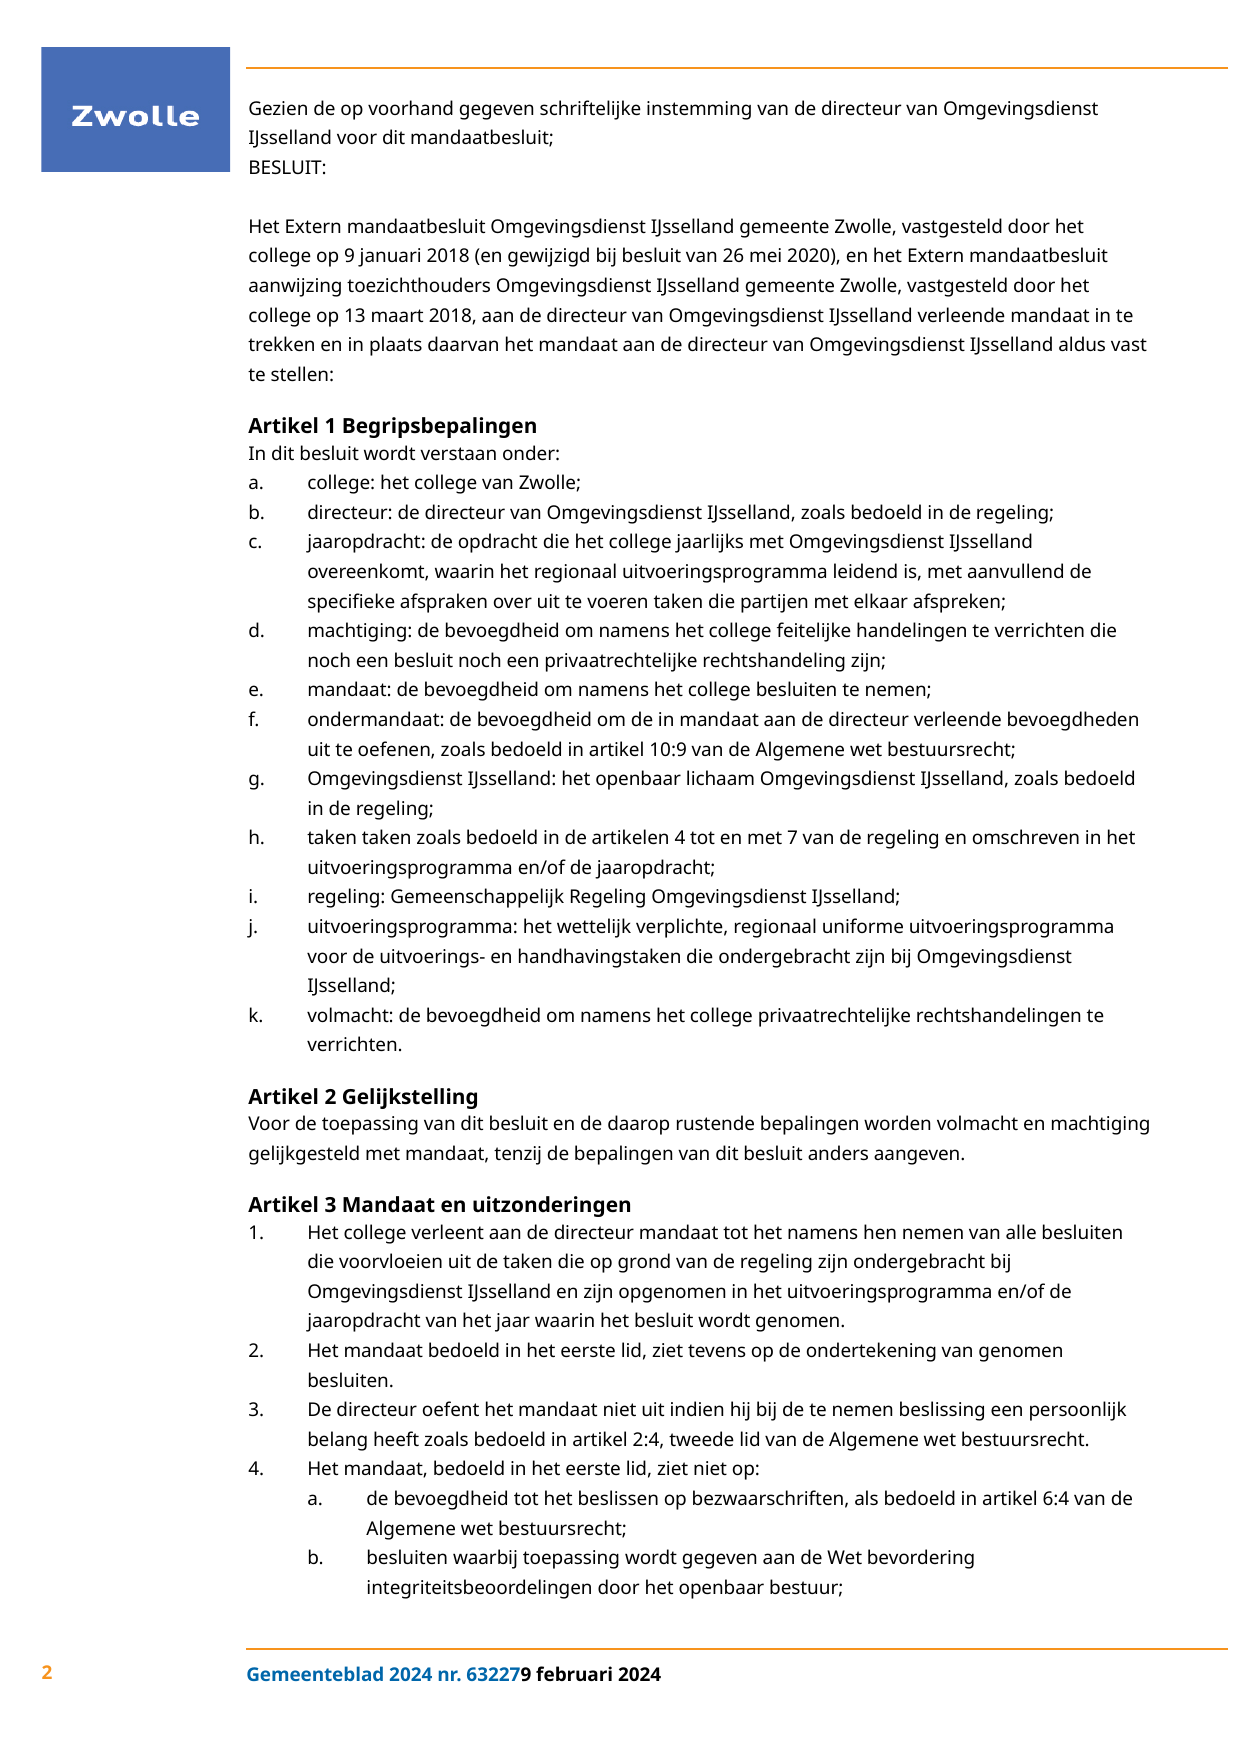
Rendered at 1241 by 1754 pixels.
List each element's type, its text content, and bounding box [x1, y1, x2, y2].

list directeur: de directeur van Omgevingsdienst IJsselland, zoals bedoeld in de regeling; [248, 499, 1152, 525]
text BESLUIT: [248, 154, 1152, 180]
text Gezien de op voorhand gegeven schriftelijke instemming van de directeur van Omgevingsdienst IJsselland voor dit mandaatbesluit; [248, 95, 1152, 150]
list mandaat: de bevoegdheid om namens het college besluiten te nemen; [248, 677, 1152, 702]
list regeling: Gemeenschappelijk Regeling Omgevingsdienst IJsselland; [248, 884, 1152, 909]
list uitvoeringsprogramma: het wettelijk verplichte, regionaal uniforme uitvoeringsprogramma voor de uitvoerings- en handhavingstaken die ondergebracht zijn bij Omgevingsdienst IJsselland; [248, 913, 1152, 998]
text Het Extern mandaatbesluit Omgevingsdienst IJsselland gemeente Zwolle, vastgesteld door het college op 9 januari 2018 (en gewijzigd bij besluit van 26 mei 2020), en het Extern mandaatbesluit aanwijzing toezichthouders Omgevingsdienst IJsselland gemeente Zwolle, vastgesteld door het college op 13 maart 2018, aan de directeur van Omgevingsdienst IJsselland verleende mandaat in te trekken en in plaats daarvan het mandaat aan de directeur van Omgevingsdienst IJsselland aldus vast te stellen: [248, 213, 1152, 387]
list Het mandaat bedoeld in het eerste lid, ziet tevens op de ondertekening van genomen besluiten. [248, 1337, 1152, 1392]
text In dit besluit wordt verstaan onder: [248, 440, 1152, 466]
list taken taken zoals bedoeld in de artikelen 4 tot en met 7 van de regeling en omschreven in het uitvoeringsprogramma en/of de jaaropdracht; [248, 824, 1152, 880]
list de bevoegdheid tot het beslissen op bezwaarschriften, als bedoeld in artikel 6:4 van de Algemene wet bestuursrecht; [307, 1485, 1152, 1540]
list De directeur oefent het mandaat niet uit indien hij bij de te nemen beslissing een persoonlijk belang heeft zoals bedoeld in artikel 2:4, tweede lid van de Algemene wet bestuursrecht. [248, 1396, 1152, 1452]
list Omgevingsdienst IJsselland: het openbaar lichaam Omgevingsdienst IJsselland, zoals bedoeld in de regeling; [248, 765, 1152, 821]
picture [41, 47, 231, 172]
list besluiten waarbij toepassing wordt gegeven aan de Wet bevordering integriteitsbeoordelingen door het openbaar bestuur; [307, 1544, 1152, 1599]
list machtiging: de bevoegdheid om namens het college feitelijke handelingen te verrichten die noch een besluit noch een privaatrechtelijke rechtshandeling zijn; [248, 617, 1152, 673]
list jaaropdracht: de opdracht die het college jaarlijks met Omgevingsdienst IJsselland overeenkomt, waarin het regionaal uitvoeringsprogramma leidend is, met aanvullend de specifieke afspraken over uit te voeren taken die partijen met elkaar afspreken; [248, 529, 1152, 613]
text Voor de toepassing van dit besluit en de daarop rustende bepalingen worden volmacht en machtiging gelijkgesteld met mandaat, tenzij de bepalingen van dit besluit anders aangeven. [248, 1110, 1152, 1166]
list Het mandaat, bedoeld in het eerste lid, ziet niet op: [248, 1456, 1152, 1481]
text Artikel 2 Gelijkstelling [248, 1082, 1152, 1110]
text Artikel 1 Begripsbepalingen [248, 411, 1152, 440]
text Artikel 3 Mandaat en uitzonderingen [248, 1190, 1152, 1219]
list Het college verleent aan de directeur mandaat tot het namens hen nemen van alle besluiten die voorvloeien uit de taken die op grond van de regeling zijn ondergebracht bij Omgevingsdienst IJsselland en zijn opgenomen in het uitvoeringsprogramma en/of de jaaropdracht van het jaar waarin het besluit wordt genomen. [248, 1219, 1152, 1333]
list college: het college van Zwolle; [248, 469, 1152, 495]
list ondermandaat: de bevoegdheid om de in mandaat aan de directeur verleende bevoegdheden uit te oefenen, zoals bedoeld in artikel 10:9 van de Algemene wet bestuursrecht; [248, 706, 1152, 761]
list volmacht: de bevoegdheid om namens het college privaatrechtelijke rechtshandelingen te verrichten. [248, 1002, 1152, 1057]
